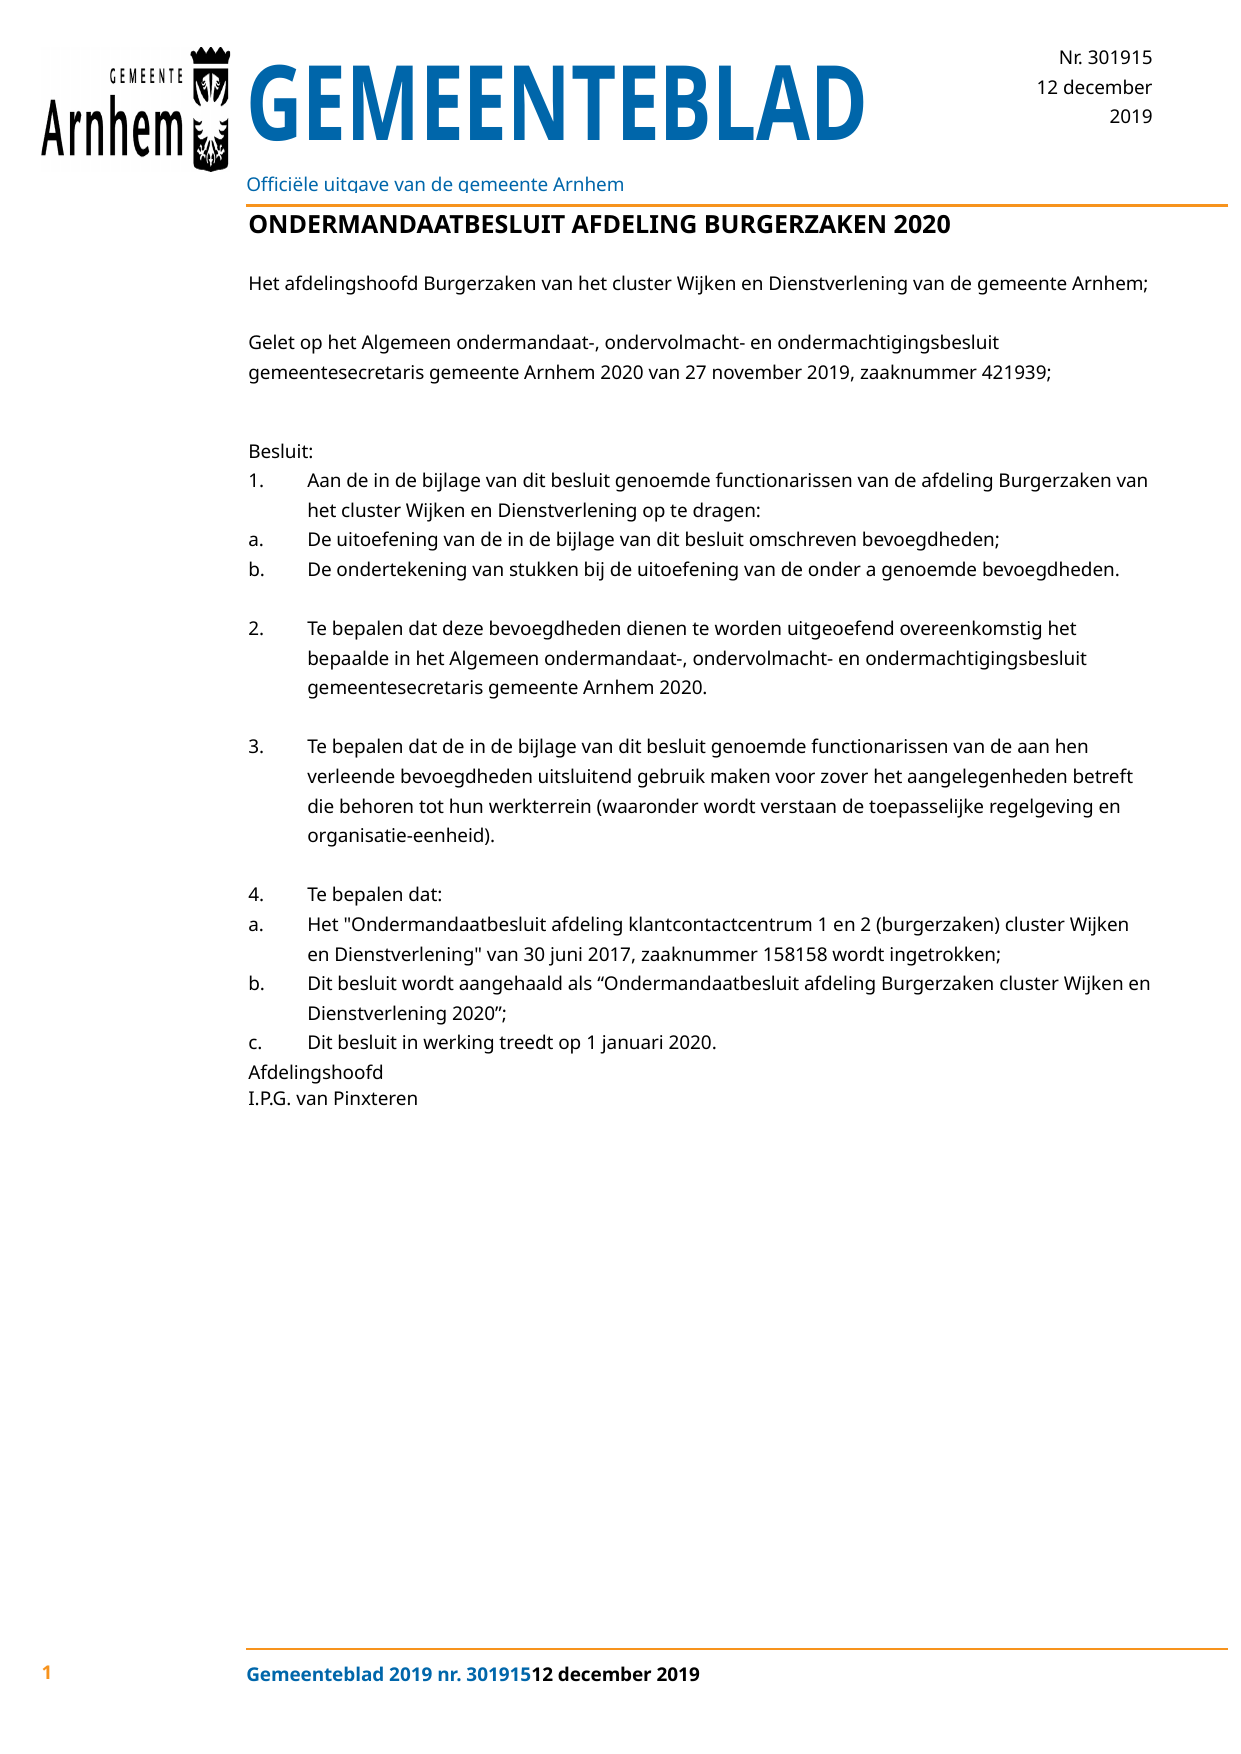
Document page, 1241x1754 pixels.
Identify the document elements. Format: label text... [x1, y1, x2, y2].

list Te bepalen dat: [248, 882, 1152, 907]
list De uitoefening van de in de bijlage van dit besluit omschreven bevoegdheden; [248, 527, 1152, 552]
text I.P.G. van Pinxteren [248, 1085, 1152, 1111]
text Het afdelingshoofd Burgerzaken van het cluster Wijken en Dienstverlening van de gemeente Arnhem; [248, 270, 1152, 296]
list Het "Ondermandaatbesluit afdeling klantcontactcentrum 1 en 2 (burgerzaken) cluster Wijken en Dienstverlening" van 30 juni 2017, zaaknummer 158158 wordt ingetrokken; [248, 911, 1152, 967]
list Aan de in de bijlage van dit besluit genoemde functionarissen van de afdeling Burgerzaken van het cluster Wijken en Dienstverlening op te dragen: [248, 467, 1152, 523]
list Te bepalen dat de in de bijlage van dit besluit genoemde functionarissen van de aan hen verleende bevoegdheden uitsluitend gebruik maken voor zover het aangelegenheden betreft die behoren tot hun werkterrein (waaronder wordt verstaan de toepasselijke regelgeving en organisatie-eenheid). [248, 734, 1152, 848]
picture [41, 47, 231, 172]
list Dit besluit in werking treedt op 1 januari 2020. [248, 1029, 1152, 1055]
text Afdelingshoofd [248, 1059, 1152, 1085]
list De ondertekening van stukken bij de uitoefening van de onder a genoemde bevoegdheden. [248, 556, 1152, 582]
list Te bepalen dat deze bevoegdheden dienen te worden uitgeoefend overeenkomstig het bepaalde in het Algemeen ondermandaat-, ondervolmacht- en ondermachtigingsbesluit gemeentesecretaris gemeente Arnhem 2020. [248, 615, 1152, 700]
text Besluit: [248, 438, 1152, 464]
text ONDERMANDAATBESLUIT AFDELING BURGERZAKEN 2020 [248, 207, 1152, 241]
text Gelet op het Algemeen ondermandaat-, ondervolmacht- en ondermachtigingsbesluit gemeentesecretaris gemeente Arnhem 2020 van 27 november 2019, zaaknummer 421939; [248, 329, 1152, 385]
list Dit besluit wordt aangehaald als “Ondermandaatbesluit afdeling Burgerzaken cluster Wijken en Dienstverlening 2020”; [248, 970, 1152, 1026]
